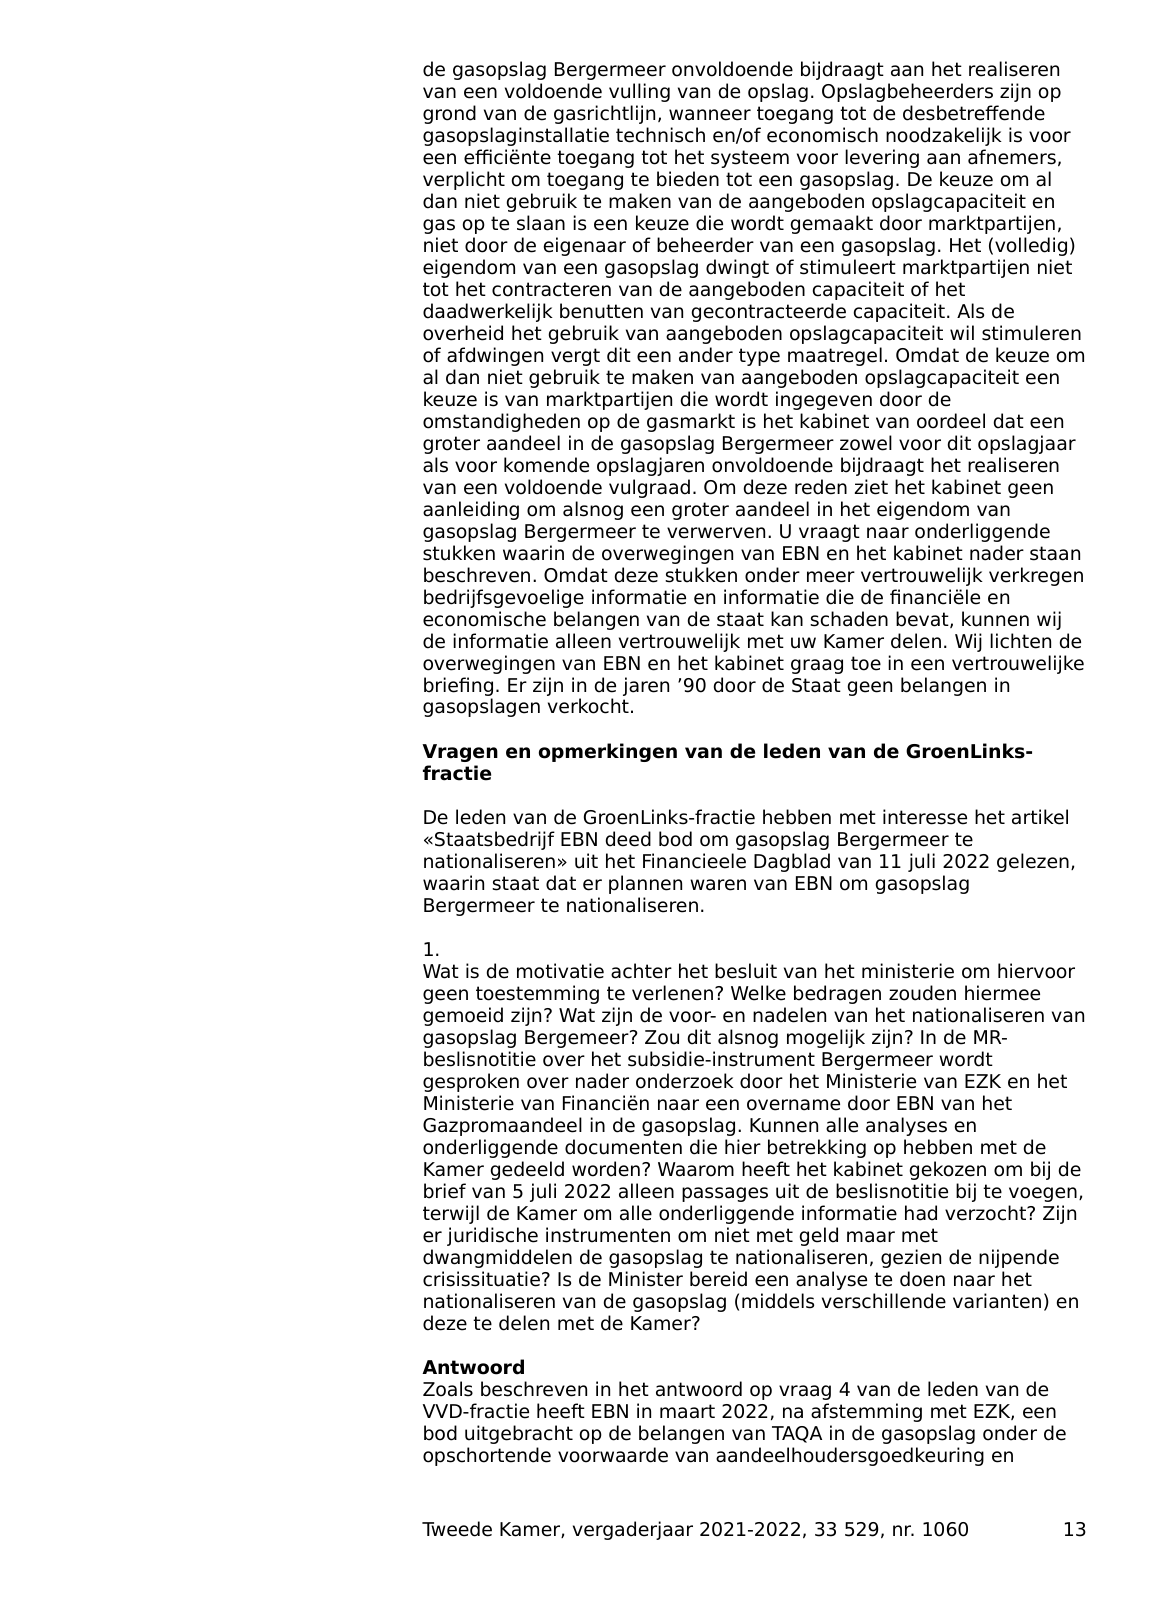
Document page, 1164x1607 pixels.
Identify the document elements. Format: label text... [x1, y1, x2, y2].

subtitle Vragen en opmerkingen van de leden van de GroenLinks-fractie [422, 741, 1087, 784]
text 1. [422, 939, 1087, 961]
text Wat is de motivatie achter het besluit van het ministerie om hiervoor geen toestemming te verlenen? Welke bedragen zouden hiermee gemoeid zijn? Wat zijn de voor- en nadelen van het nationaliseren van gasopslag Bergemeer? Zou dit alsnog mogelijk zijn? In de MR-beslisnotitie over het subsidie-instrument Bergermeer wordt gesproken over nader onderzoek door het Ministerie van EZK en het Ministerie van Financiën naar een overname door EBN van het Gazpromaandeel in de gasopslag. Kunnen alle analyses en onderliggende documenten die hier betrekking op hebben met de Kamer gedeeld worden? Waarom heeft het kabinet gekozen om bij de brief van 5 juli 2022 alleen passages uit de beslisnotitie bij te voegen, terwijl de Kamer om alle onderliggende informatie had verzocht? Zijn er juridische instrumenten om niet met geld maar met dwangmiddelen de gasopslag te nationaliseren, gezien de nijpende crisissituatie? Is de Minister bereid een analyse te doen naar het nationaliseren van de gasopslag (middels verschillende varianten) en deze te delen met de Kamer? [422, 961, 1087, 1334]
subtitle Antwoord [422, 1357, 1087, 1379]
text Zoals beschreven in het antwoord op vraag 4 van de leden van de VVD-fractie heeft EBN in maart 2022, na afstemming met EZK, een bod uitgebracht op de belangen van TAQA in de gasopslag onder de opschortende voorwaarde van aandeelhoudersgoedkeuring en [422, 1379, 1087, 1467]
text De leden van de GroenLinks-fractie hebben met interesse het artikel «Staatsbedrijf EBN deed bod om gasopslag Bergermeer te nationaliseren» uit het Financieele Dagblad van 11 juli 2022 gelezen, waarin staat dat er plannen waren van EBN om gasopslag Bergermeer te nationaliseren. [422, 807, 1087, 917]
text de gasopslag Bergermeer onvoldoende bijdraagt aan het realiseren van een voldoende vulling van de opslag. Opslagbeheerders zijn op grond van de gasrichtlijn, wanneer toegang tot de desbetreffende gasopslaginstallatie technisch en/of economisch noodzakelijk is voor een efficiënte toegang tot het systeem voor levering aan afnemers, verplicht om toegang te bieden tot een gasopslag. De keuze om al dan niet gebruik te maken van de aangeboden opslagcapaciteit en gas op te slaan is een keuze die wordt gemaakt door marktpartijen, niet door de eigenaar of beheerder van een gasopslag. Het (volledig) eigendom van een gasopslag dwingt of stimuleert marktpartijen niet tot het contracteren van de aangeboden capaciteit of het daadwerkelijk benutten van gecontracteerde capaciteit. Als de overheid het gebruik van aangeboden opslagcapaciteit wil stimuleren of afdwingen vergt dit een ander type maatregel. Omdat de keuze om al dan niet gebruik te maken van aangeboden opslagcapaciteit een keuze is van marktpartijen die wordt ingegeven door de omstandigheden op de gasmarkt is het kabinet van oordeel dat een groter aandeel in de gasopslag Bergermeer zowel voor dit opslagjaar als voor komende opslagjaren onvoldoende bijdraagt het realiseren van een voldoende vulgraad. Om deze reden ziet het kabinet geen aanleiding om alsnog een groter aandeel in het eigendom van gasopslag Bergermeer te verwerven. U vraagt naar onderliggende stukken waarin de overwegingen van EBN en het kabinet nader staan beschreven. Omdat deze stukken onder meer vertrouwelijk verkregen bedrijfsgevoelige informatie en informatie die de financiële en economische belangen van de staat kan schaden bevat, kunnen wij de informatie alleen vertrouwelijk met uw Kamer delen. Wij lichten de overwegingen van EBN en het kabinet graag toe in een vertrouwelijke briefing. Er zijn in de jaren ’90 door de Staat geen belangen in gasopslagen verkocht. [422, 59, 1087, 718]
